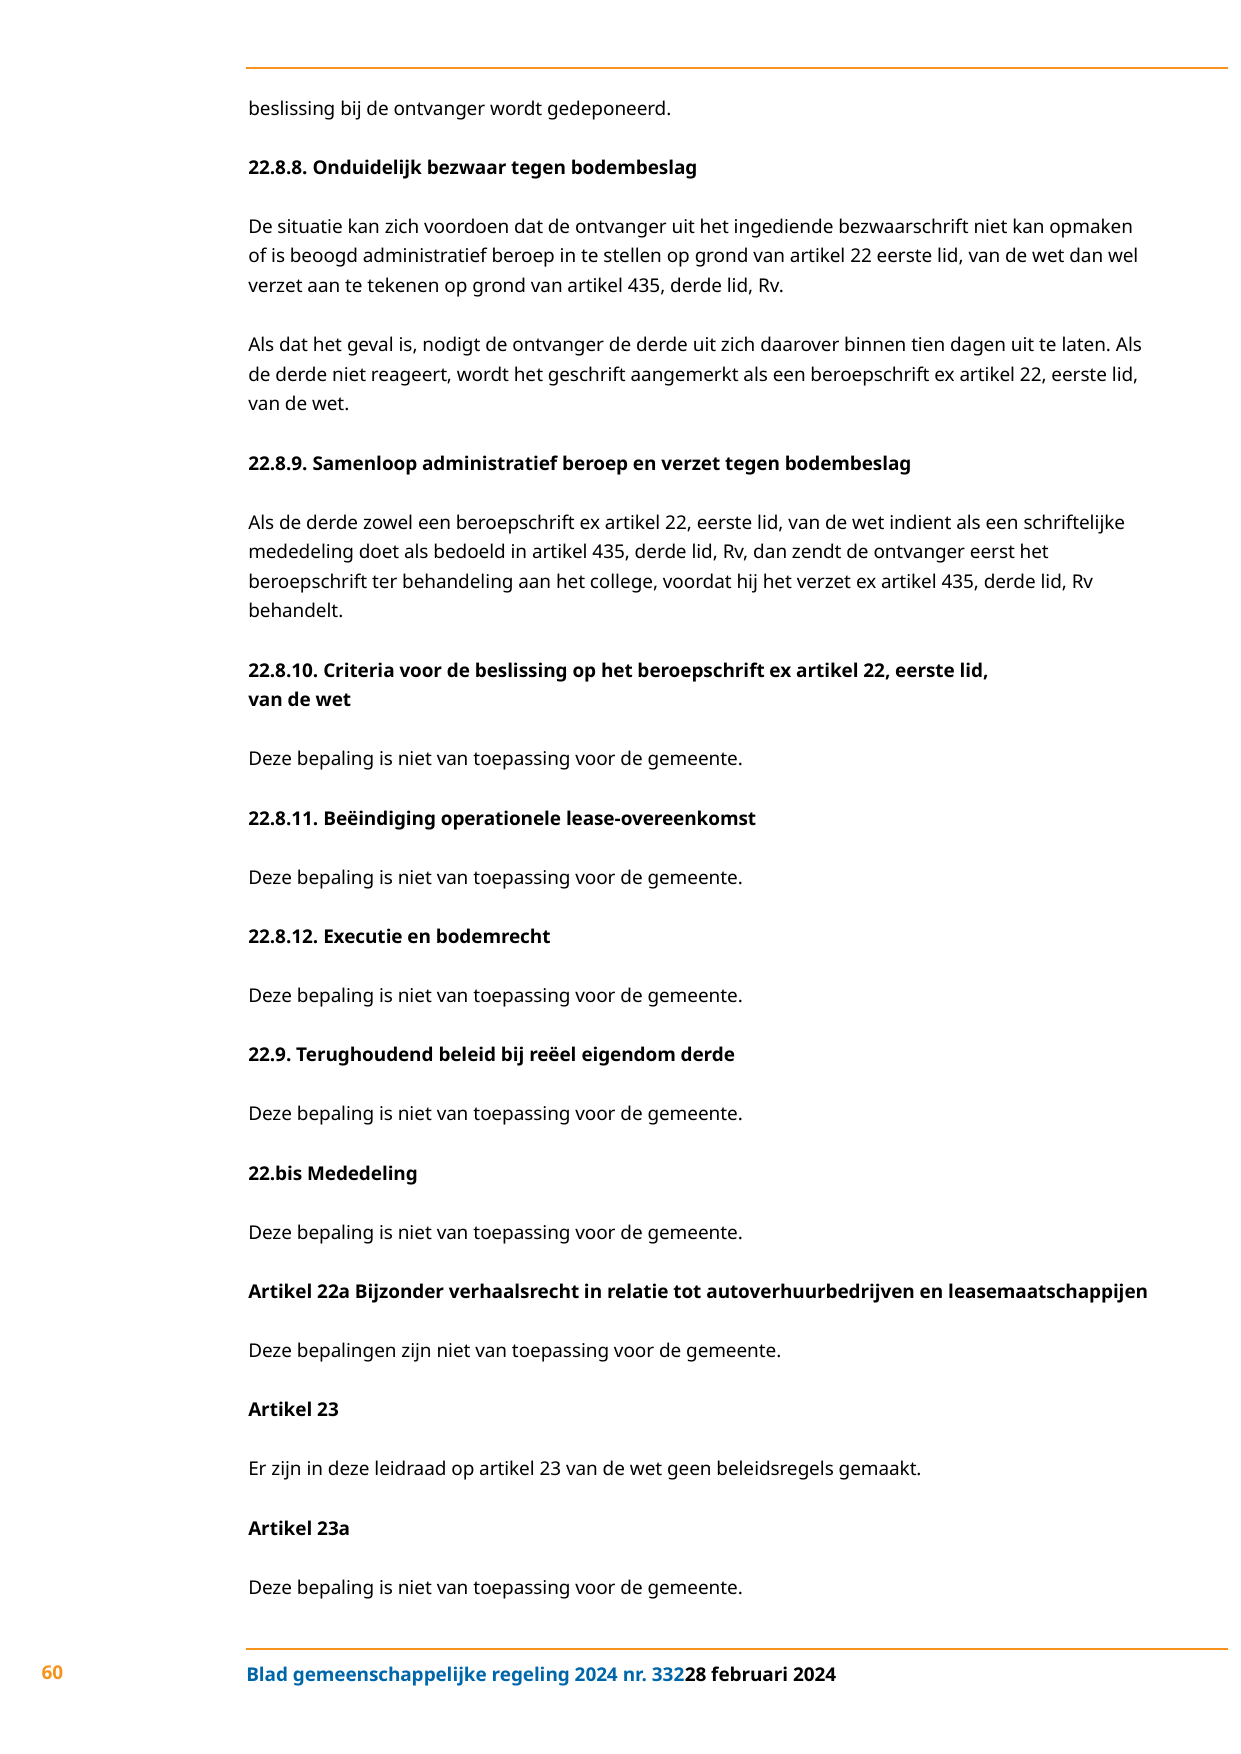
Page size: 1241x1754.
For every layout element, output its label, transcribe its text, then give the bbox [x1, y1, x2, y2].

text Artikel 23a [248, 1515, 1152, 1541]
text 22.9. Terughoudend beleid bij reëel eigendom derde [248, 1041, 1152, 1067]
text Deze bepalingen zijn niet van toepassing voor de gemeente. [248, 1337, 1152, 1363]
text 22.8.9. Samenloop administratief beroep en verzet tegen bodembeslag [248, 450, 1152, 476]
text Deze bepaling is niet van toepassing voor de gemeente. [248, 1101, 1152, 1126]
text Deze bepaling is niet van toepassing voor de gemeente. [248, 982, 1152, 1008]
text 22.8.10. Criteria voor de beslissing op het beroepschrift ex artikel 22, eerste lid, [248, 657, 1152, 683]
text Als dat het geval is, nodigt de ontvanger de derde uit zich daarover binnen tien dagen uit te laten. Als de derde niet reageert, wordt het geschrift aangemerkt als een beroepschrift ex artikel 22, eerste lid, van de wet. [248, 331, 1152, 416]
text Als de derde zowel een beroepschrift ex artikel 22, eerste lid, van de wet indient als een schriftelijke mededeling doet als bedoeld in artikel 435, derde lid, Rv, dan zendt de ontvanger eerst het beroepschrift ter behandeling aan het college, voordat hij het verzet ex artikel 435, derde lid, Rv behandelt. [248, 509, 1152, 623]
text Deze bepaling is niet van toepassing voor de gemeente. [248, 746, 1152, 771]
text Deze bepaling is niet van toepassing voor de gemeente. [248, 864, 1152, 890]
text 22.8.12. Executie en bodemrecht [248, 923, 1152, 949]
text 22.8.8. Onduidelijk bezwaar tegen bodembeslag [248, 154, 1152, 180]
text 22.8.11. Beëindiging operationele lease-overeenkomst [248, 805, 1152, 831]
text Er zijn in deze leidraad op artikel 23 van de wet geen beleidsregels gemaakt. [248, 1456, 1152, 1481]
text Artikel 23 [248, 1396, 1152, 1422]
picture [41, 47, 231, 172]
text Deze bepaling is niet van toepassing voor de gemeente. [248, 1219, 1152, 1245]
text 22.bis Mededeling [248, 1160, 1152, 1186]
text De situatie kan zich voordoen dat de ontvanger uit het ingediende bezwaarschrift niet kan opmaken of is beoogd administratief beroep in te stellen op grond van artikel 22 eerste lid, van de wet dan wel verzet aan te tekenen op grond van artikel 435, derde lid, Rv. [248, 213, 1152, 298]
text Artikel 22a Bijzonder verhaalsrecht in relatie tot autoverhuurbedrijven en leasemaatschappijen [248, 1278, 1152, 1304]
text beslissing bij de ontvanger wordt gedeponeerd. [248, 95, 1152, 121]
text van de wet [248, 686, 1152, 712]
text Deze bepaling is niet van toepassing voor de gemeente. [248, 1574, 1152, 1600]
